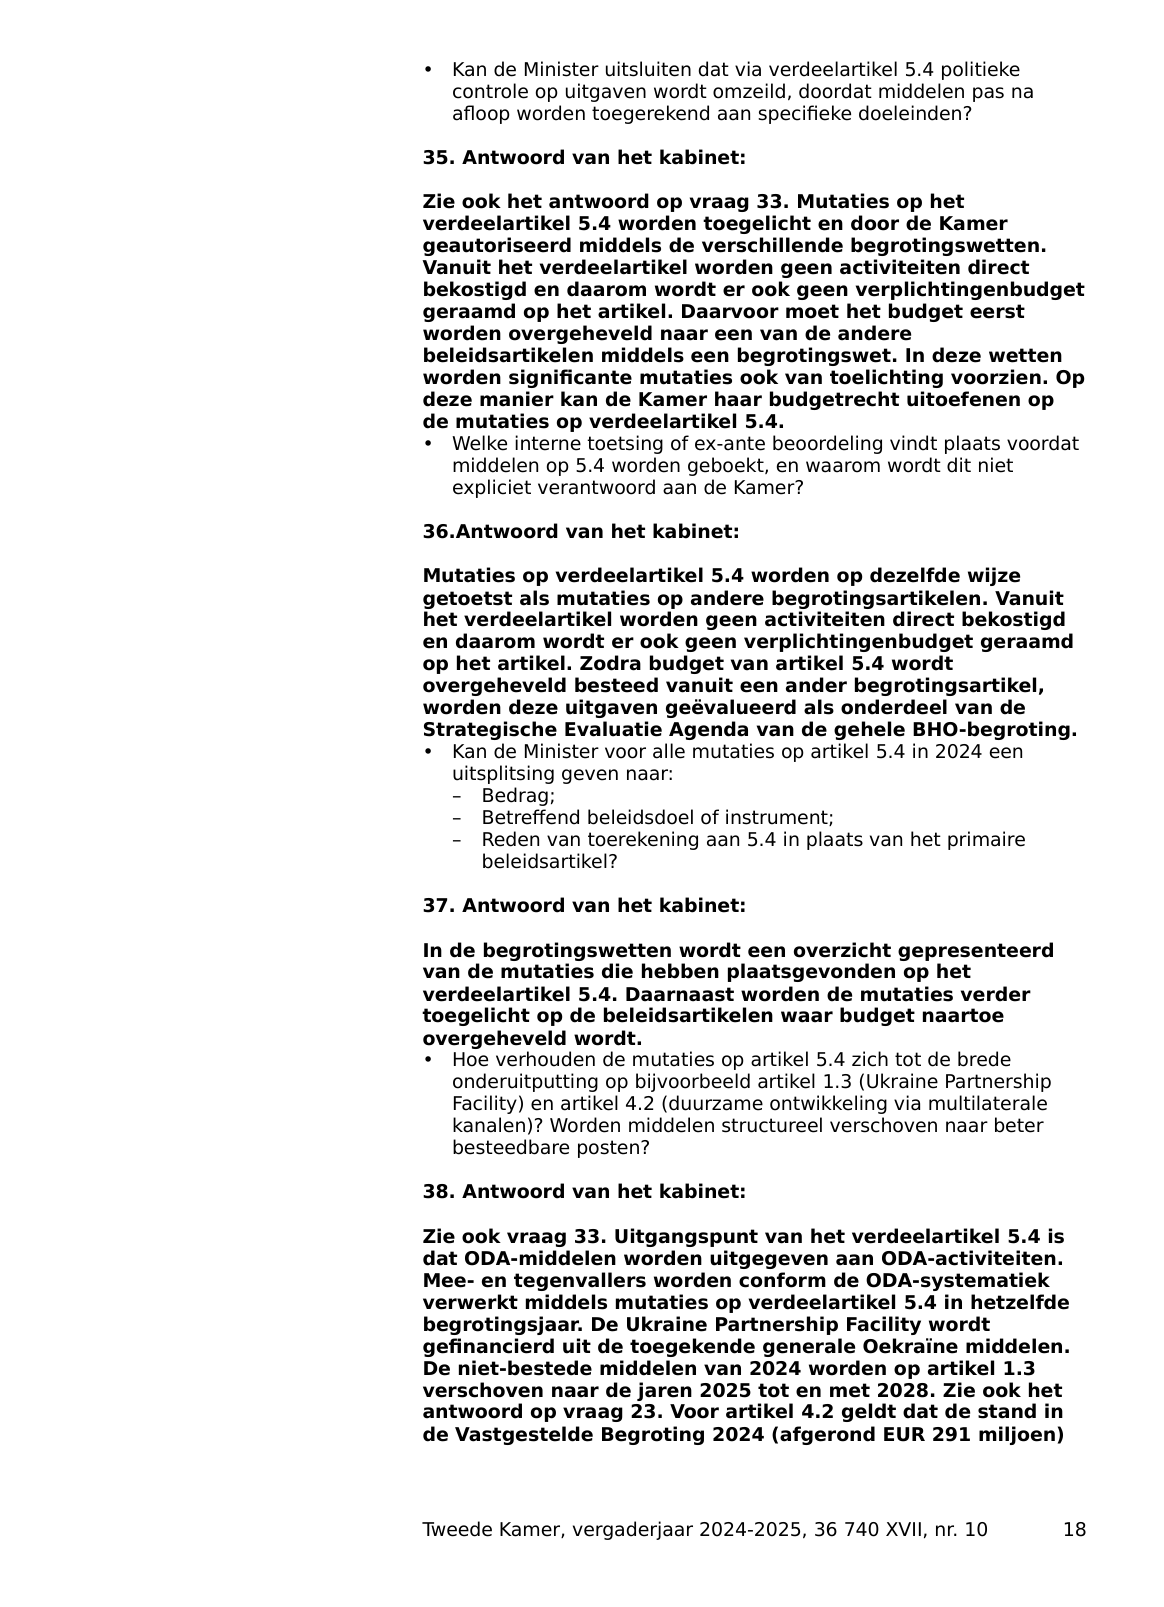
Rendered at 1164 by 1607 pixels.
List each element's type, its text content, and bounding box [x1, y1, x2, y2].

subtitle 36.Antwoord van het kabinet: [422, 521, 1087, 543]
text Mutaties op verdeelartikel 5.4 worden op dezelfde wijze getoetst als mutaties op andere begrotingsartikelen. Vanuit het verdeelartikel worden geen activiteiten direct bekostigd en daarom wordt er ook geen verplichtingenbudget geraamd op het artikel. Zodra budget van artikel 5.4 wordt overgeheveld besteed vanuit een ander begrotingsartikel, worden deze uitgaven geëvalueerd als onderdeel van de Strategische Evaluatie Agenda van de gehele BHO-begroting. [422, 565, 1087, 741]
subtitle 35. Antwoord van het kabinet: [422, 147, 1087, 169]
subtitle 37. Antwoord van het kabinet: [422, 895, 1087, 917]
text • Hoe verhouden de mutaties op artikel 5.4 zich tot de brede onderuitputting op bijvoorbeeld artikel 1.3 (Ukraine Partnership Facility) en artikel 4.2 (duurzame ontwikkeling via multilaterale kanalen)? Worden middelen structureel verschoven naar beter besteedbare posten? [422, 1049, 1087, 1159]
subtitle 38. Antwoord van het kabinet: [422, 1181, 1087, 1203]
text – Betreffend beleidsdoel of instrument; [452, 807, 1087, 829]
text – Bedrag; [452, 785, 1087, 807]
text • Kan de Minister voor alle mutaties op artikel 5.4 in 2024 een uitsplitsing geven naar: [422, 741, 1087, 785]
text – Reden van toerekening aan 5.4 in plaats van het primaire beleidsartikel? [452, 829, 1087, 873]
text Zie ook het antwoord op vraag 33. Mutaties op het verdeelartikel 5.4 worden toegelicht en door de Kamer geautoriseerd middels de verschillende begrotingswetten. Vanuit het verdeelartikel worden geen activiteiten direct bekostigd en daarom wordt er ook geen verplichtingenbudget geraamd op het artikel. Daarvoor moet het budget eerst worden overgeheveld naar een van de andere beleidsartikelen middels een begrotingswet. In deze wetten worden significante mutaties ook van toelichting voorzien. Op deze manier kan de Kamer haar budgetrecht uitoefenen op de mutaties op verdeelartikel 5.4. [422, 191, 1087, 433]
text Zie ook vraag 33. Uitgangspunt van het verdeelartikel 5.4 is dat ODA-middelen worden uitgegeven aan ODA-activiteiten. Mee- en tegenvallers worden conform de ODA-systematiek verwerkt middels mutaties op verdeelartikel 5.4 in hetzelfde begrotingsjaar. De Ukraine Partnership Facility wordt gefinancierd uit de toegekende generale Oekraïne middelen. De niet-bestede middelen van 2024 worden op artikel 1.3 verschoven naar de jaren 2025 tot en met 2028. Zie ook het antwoord op vraag 23. Voor artikel 4.2 geldt dat de stand in de Vastgestelde Begroting 2024 (afgerond EUR 291 miljoen) [422, 1226, 1087, 1445]
text • Welke interne toetsing of ex-ante beoordeling vindt plaats voordat middelen op 5.4 worden geboekt, en waarom wordt dit niet expliciet verantwoord aan de Kamer? [422, 433, 1087, 499]
text • Kan de Minister uitsluiten dat via verdeelartikel 5.4 politieke controle op uitgaven wordt omzeild, doordat middelen pas na afloop worden toegerekend aan specifieke doeleinden? [422, 59, 1087, 125]
text In de begrotingswetten wordt een overzicht gepresenteerd van de mutaties die hebben plaatsgevonden op het verdeelartikel 5.4. Daarnaast worden de mutaties verder toegelicht op de beleidsartikelen waar budget naartoe overgeheveld wordt. [422, 939, 1087, 1049]
